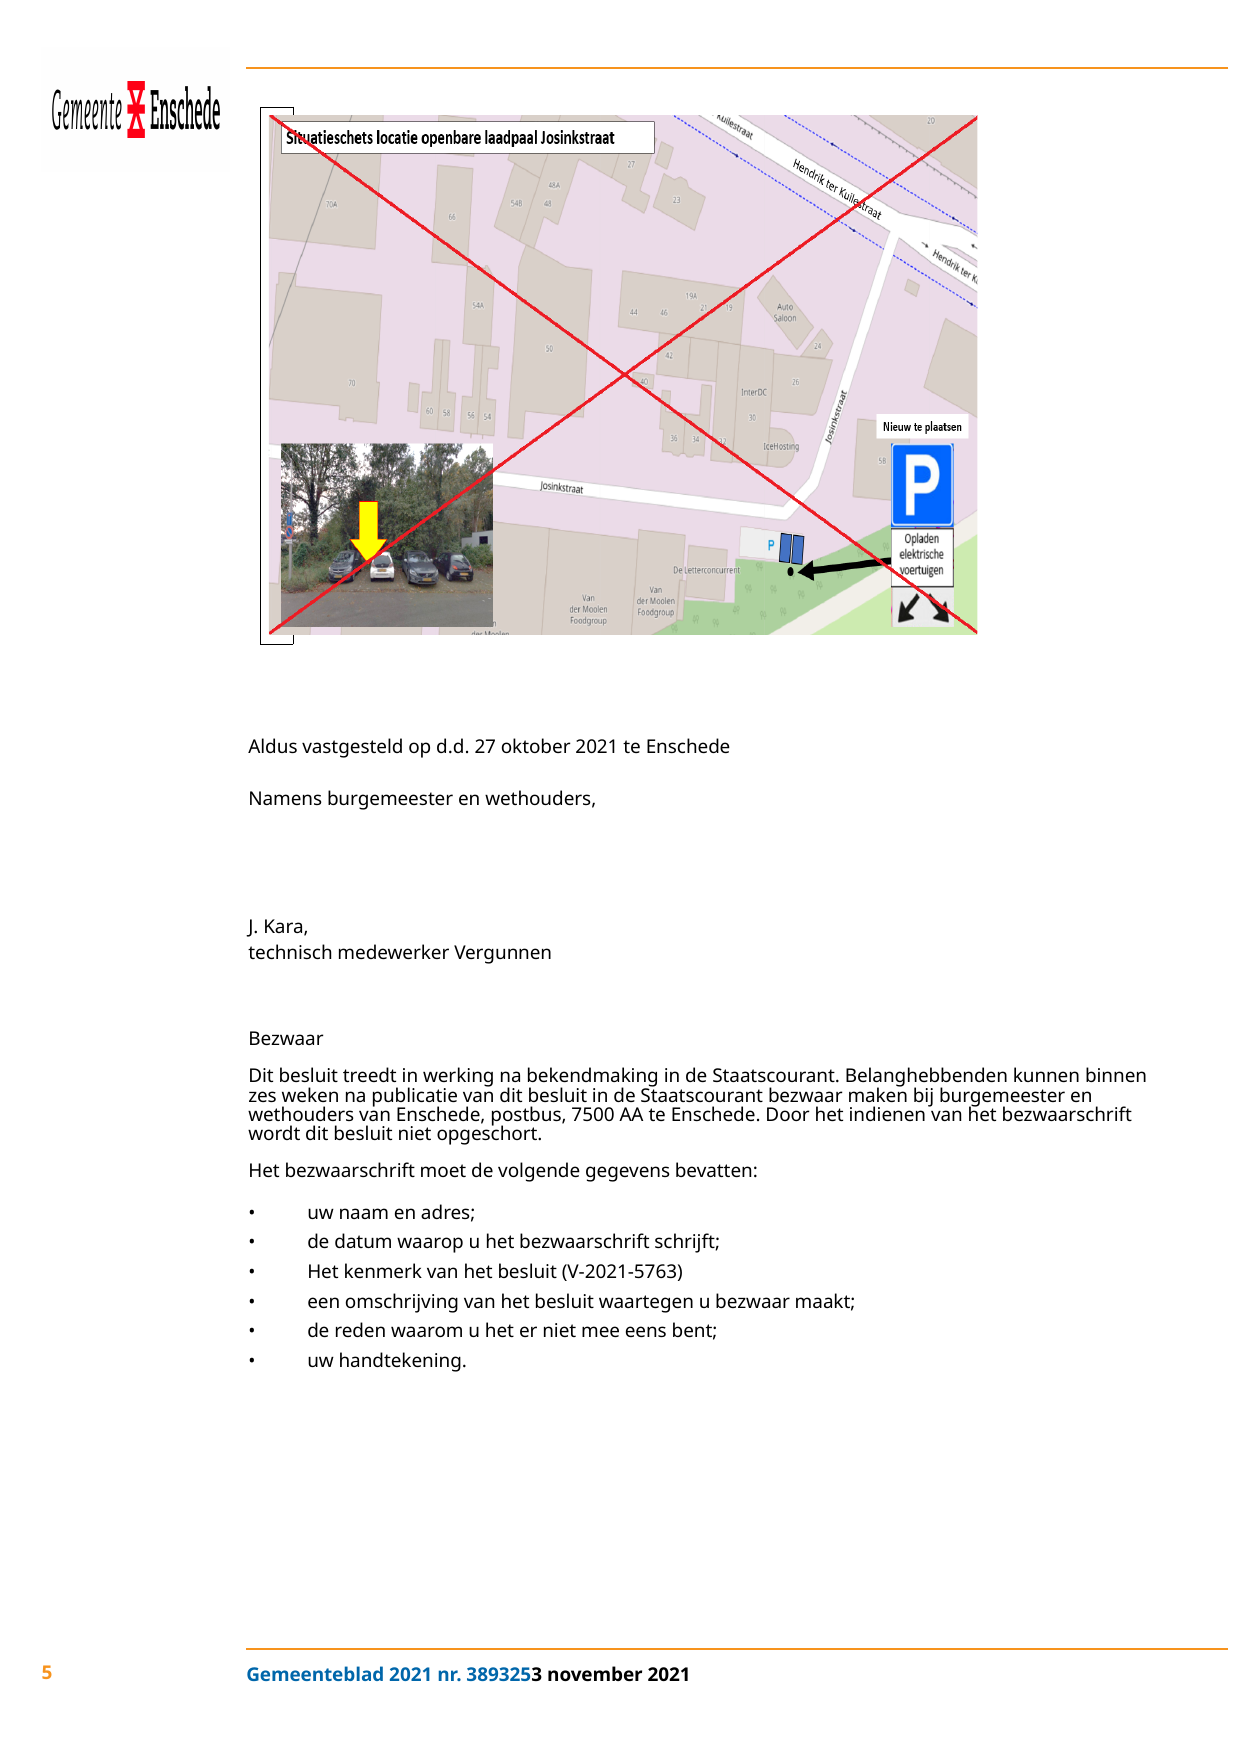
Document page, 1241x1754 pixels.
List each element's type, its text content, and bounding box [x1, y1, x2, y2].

text technisch medewerker Vergunnen [248, 939, 1152, 965]
list uw handtekening. [248, 1347, 1152, 1373]
text Het bezwaarschrift moet de volgende gegevens bevatten: [248, 1162, 1152, 1181]
list Het kenmerk van het besluit (V-2021-5763) [248, 1258, 1152, 1284]
list de datum waarop u het bezwaarschrift schrijft; [248, 1229, 1152, 1254]
text Dit besluit treedt in werking na bekendmaking in de Staatscourant. Belanghebbenden kunnen binnen zes weken na publicatie van dit besluit in de Staatscourant bezwaar maken bij burgemeester en wethouders van Enschede, postbus, 7500 AA te Enschede. Door het indienen van het bezwaarschrift wordt dit besluit niet opgeschort. [248, 1067, 1152, 1144]
picture [41, 47, 231, 172]
list een omschrijving van het besluit waartegen u bezwaar maakt; [248, 1288, 1152, 1313]
list uw naam en adres; [248, 1199, 1152, 1225]
picture [268, 115, 978, 635]
list de reden waarom u het er niet mee eens bent; [248, 1317, 1152, 1343]
text Namens burgemeester en wethouders, [248, 785, 1152, 811]
text J. Kara, [248, 914, 1152, 939]
text Bezwaar [248, 1030, 1152, 1049]
text Aldus vastgesteld op d.d. 27 oktober 2021 te Enschede [248, 734, 1152, 759]
